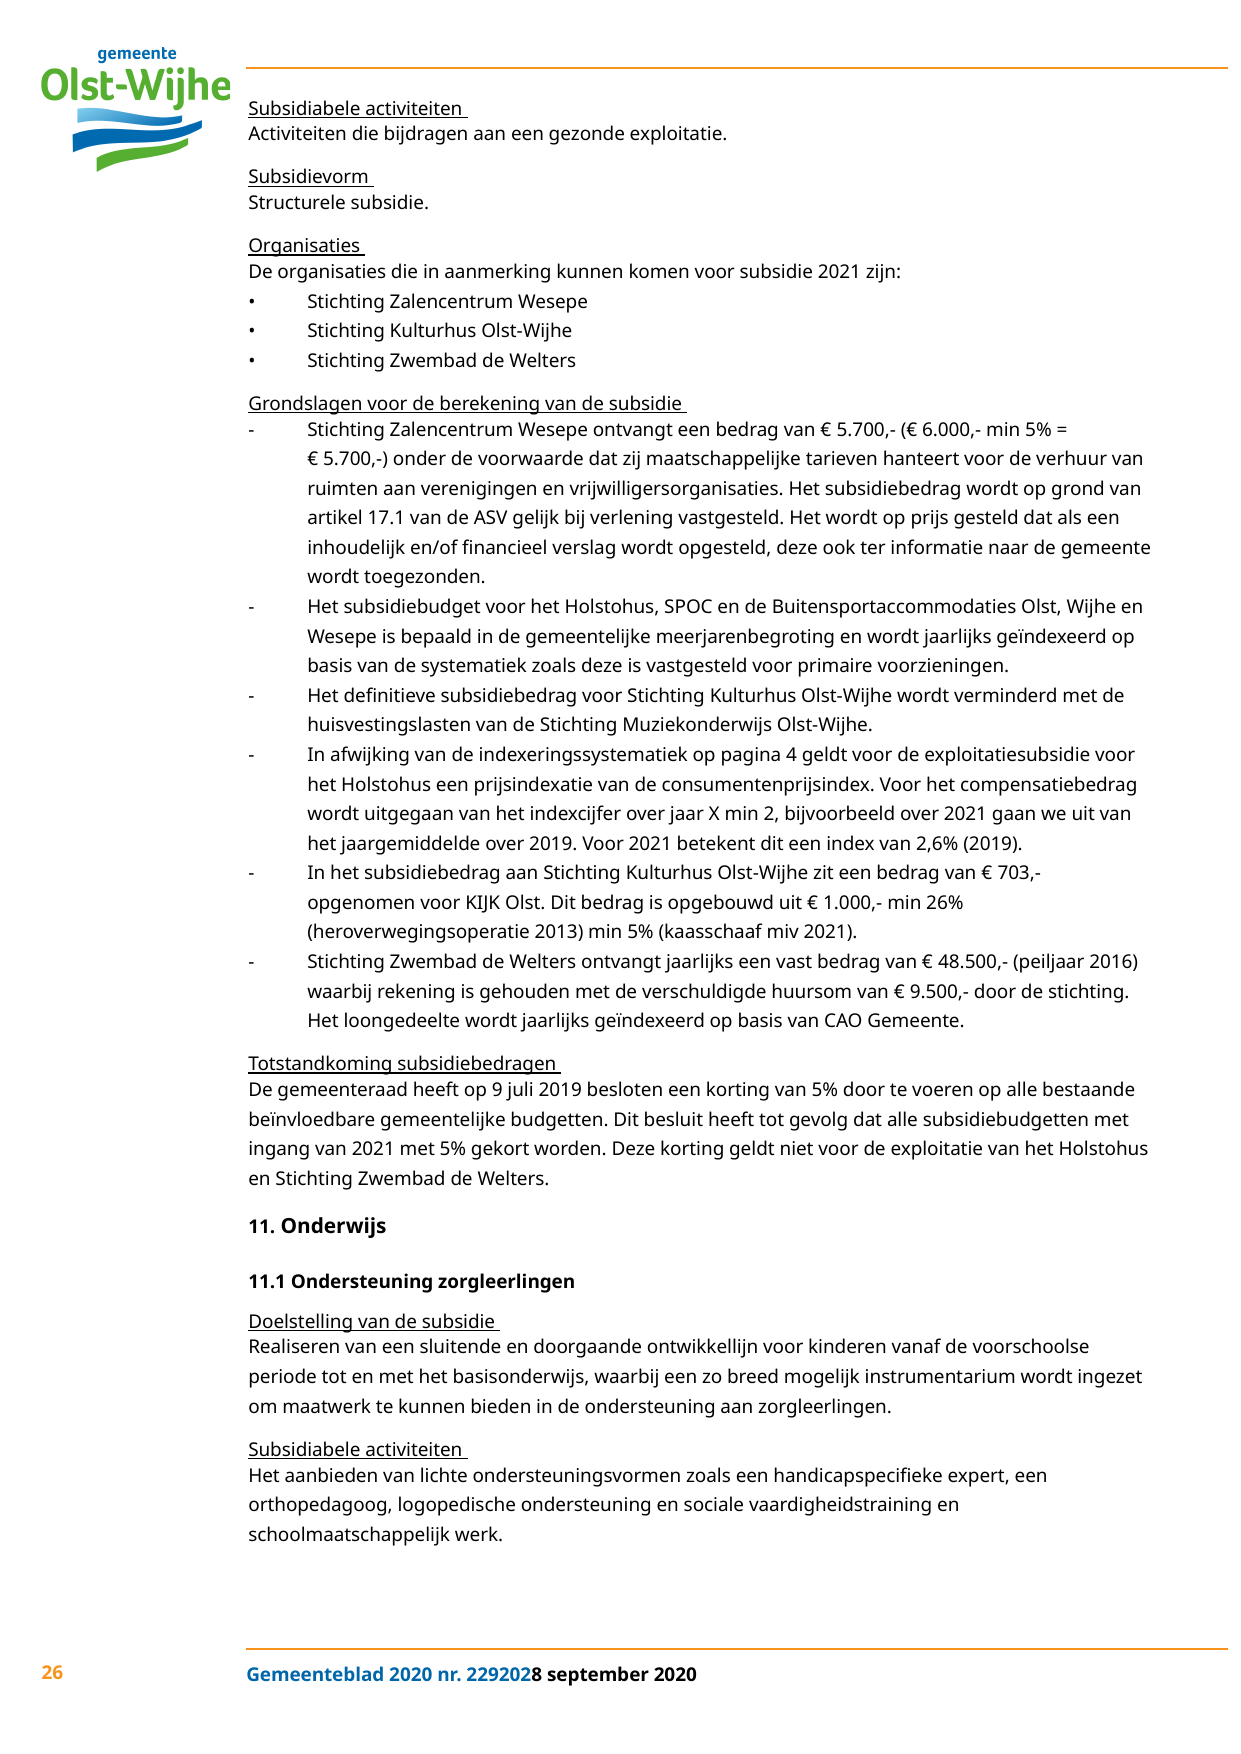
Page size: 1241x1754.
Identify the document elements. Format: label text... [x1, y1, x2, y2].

text Totstandkoming subsidiebedragen [248, 1051, 1152, 1076]
list Het subsidiebudget voor het Holstohus, SPOC en de Buitensportaccommodaties Olst, Wijhe en Wesepe is bepaald in de gemeentelijke meerjarenbegroting en wordt jaarlijks geïndexeerd op basis van de systematiek zoals deze is vastgesteld voor primaire voorzieningen. [248, 593, 1152, 678]
picture [41, 47, 231, 172]
text De organisaties die in aanmerking kunnen komen voor subsidie 2021 zijn: [248, 258, 1152, 284]
text Subsidievorm [248, 164, 1152, 189]
list Stichting Zwembad de Welters ontvangt jaarlijks een vast bedrag van € 48.500,- (peiljaar 2016) waarbij rekening is gehouden met de verschuldigde huursom van € 9.500,- door de stichting. Het loongedeelte wordt jaarlijks geïndexeerd op basis van CAO Gemeente. [248, 948, 1152, 1033]
text Grondslagen voor de berekening van de subsidie [248, 390, 1152, 416]
list In het subsidiebedrag aan Stichting Kulturhus Olst-Wijhe zit een bedrag van € 703,- opgenomen voor KIJK Olst. Dit bedrag is opgebouwd uit € 1.000,- min 26% (heroverwegingsoperatie 2013) min 5% (kaasschaaf miv 2021). [248, 859, 1152, 944]
text Doelstelling van de subsidie [248, 1308, 1152, 1334]
text Organisaties [248, 232, 1152, 258]
text Structurele subsidie. [248, 189, 1152, 215]
list Stichting Zalencentrum Wesepe ontvangt een bedrag van € 5.700,- (€ 6.000,- min 5% = € 5.700,-) onder de voorwaarde dat zij maatschappelijke tarieven hanteert voor de verhuur van ruimten aan verenigingen en vrijwilligersorganisaties. Het subsidiebedrag wordt op grond van artikel 17.1 van de ASV gelijk bij verlening vastgesteld. Het wordt op prijs gesteld dat als een inhoudelijk en/of financieel verslag wordt opgesteld, deze ook ter informatie naar de gemeente wordt toegezonden. [248, 416, 1152, 589]
list In afwijking van de indexeringssystematiek op pagina 4 geldt voor de exploitatiesubsidie voor het Holstohus een prijsindexatie van de consumentenprijsindex. Voor het compensatiebedrag wordt uitgegaan van het indexcijfer over jaar X min 2, bijvoorbeeld over 2021 gaan we uit van het jaargemiddelde over 2019. Voor 2021 betekent dit een index van 2,6% (2019). [248, 741, 1152, 856]
text Subsidiabele activiteiten [248, 1436, 1152, 1462]
list Stichting Zalencentrum Wesepe [248, 288, 1152, 313]
text 11. Onderwijs [248, 1211, 1152, 1239]
text Activiteiten die bijdragen aan een gezonde exploitatie. [248, 121, 1152, 146]
list Stichting Zwembad de Welters [248, 347, 1152, 373]
text Realiseren van een sluitende en doorgaande ontwikkellijn voor kinderen vanaf de voorschoolse periode tot en met het basisonderwijs, waarbij een zo breed mogelijk instrumentarium wordt ingezet om maatwerk te kunnen bieden in de ondersteuning aan zorgleerlingen. [248, 1334, 1152, 1419]
list Stichting Kulturhus Olst-Wijhe [248, 317, 1152, 343]
text Subsidiabele activiteiten [248, 95, 1152, 121]
list Het definitieve subsidiebedrag voor Stichting Kulturhus Olst-Wijhe wordt verminderd met de huisvestingslasten van de Stichting Muziekonderwijs Olst-Wijhe. [248, 682, 1152, 737]
text De gemeenteraad heeft op 9 juli 2019 besloten een korting van 5% door te voeren op alle bestaande beïnvloedbare gemeentelijke budgetten. Dit besluit heeft tot gevolg dat alle subsidiebudgetten met ingang van 2021 met 5% gekort worden. Deze korting geldt niet voor de exploitatie van het Holstohus en Stichting Zwembad de Welters. [248, 1076, 1152, 1191]
text 11.1 Ondersteuning zorgleerlingen [248, 1269, 1152, 1294]
text Het aanbieden van lichte ondersteuningsvormen zoals een handicapspecifieke expert, een orthopedagoog, logopedische ondersteuning en sociale vaardigheidstraining en schoolmaatschappelijk werk. [248, 1462, 1152, 1547]
